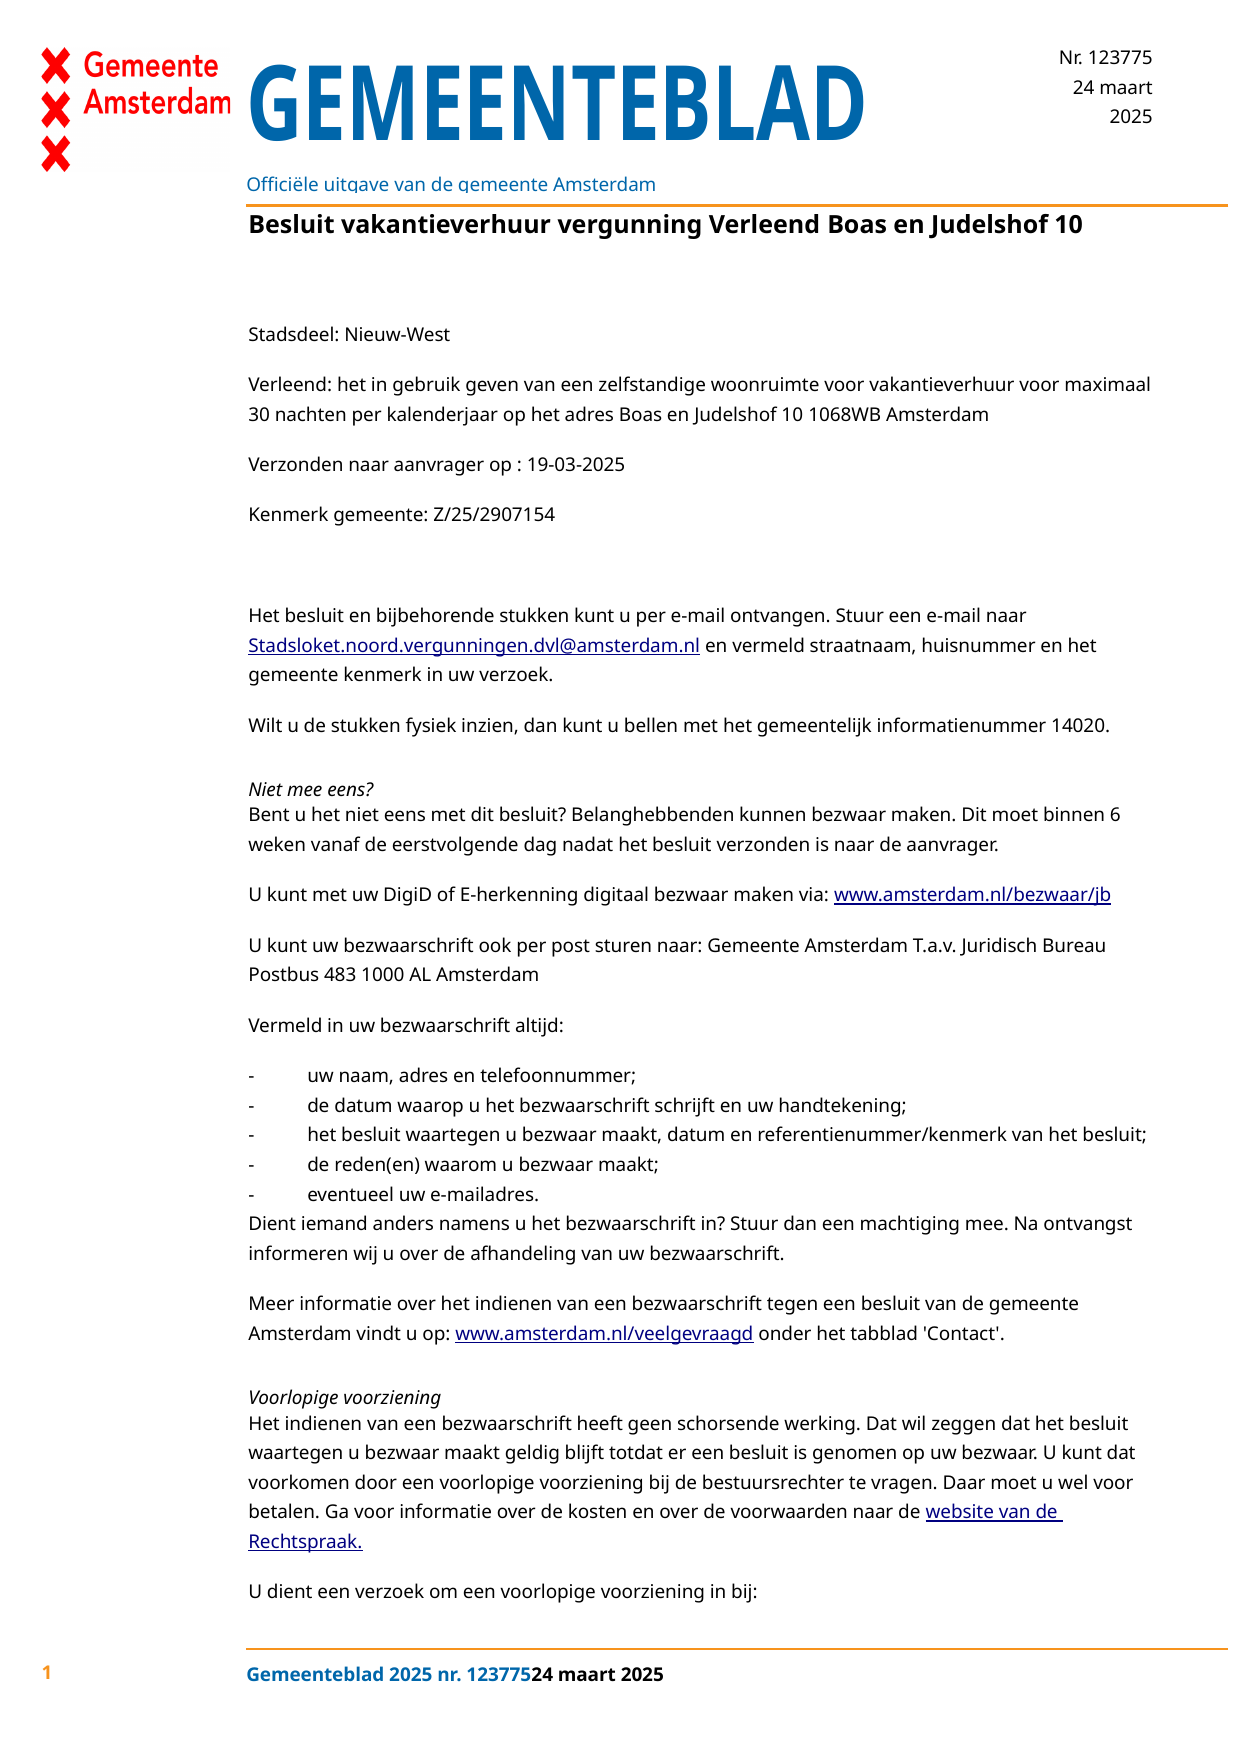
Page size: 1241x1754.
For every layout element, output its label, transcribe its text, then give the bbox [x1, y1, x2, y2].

text Stadsdeel: Nieuw-West [248, 321, 1152, 346]
text Bent u het niet eens met dit besluit? Belanghebbenden kunnen bezwaar maken. Dit moet binnen 6 weken vanaf de eerstvolgende dag nadat het besluit verzonden is naar de aanvrager. [248, 802, 1152, 857]
text Wilt u de stukken fysiek inzien, dan kunt u bellen met het gemeentelijk informatienummer 14020. [248, 712, 1152, 738]
text Dient iemand anders namens u het bezwaarschrift in? Stuur dan een machtiging mee. Na ontvangst informeren wij u over de afhandeling van uw bezwaarschrift. [248, 1210, 1152, 1266]
text Verleend: het in gebruik geven van een zelfstandige woonruimte voor vakantieverhuur voor maximaal 30 nachten per kalenderjaar op het adres Boas en Judelshof 10 1068WB Amsterdam [248, 371, 1152, 426]
text Meer informatie over het indienen van een bezwaarschrift tegen een besluit van de gemeente Amsterdam vindt u op: www.amsterdam.nl/veelgevraagd onder het tabblad 'Contact'. [248, 1290, 1152, 1346]
text Het besluit en bijbehorende stukken kunt u per e-mail ontvangen. Stuur een e-mail naar Stadsloket.noord.vergunningen.dvl@amsterdam.nl en vermeld straatnaam, huisnummer en het gemeente kenmerk in uw verzoek. [248, 602, 1152, 687]
text U dient een verzoek om een voorlopige voorziening in bij: [248, 1578, 1152, 1604]
list uw naam, adres en telefoonnummer; [248, 1062, 1152, 1088]
text Verzonden naar aanvrager op : 19-03-2025 [248, 451, 1152, 477]
text Niet mee eens? [248, 776, 1152, 802]
list eventueel uw e-mailadres. [248, 1181, 1152, 1207]
text Het indienen van een bezwaarschrift heeft geen schorsende werking. Dat wil zeggen dat het besluit waartegen u bezwaar maakt geldig blijft totdat er een besluit is genomen op uw bezwaar. U kunt dat voorkomen door een voorlopige voorziening bij de bestuursrechter te vragen. Daar moet u wel voor betalen. Ga voor informatie over de kosten en over de voorwaarden naar de website van de Rechtspraak. [248, 1410, 1152, 1554]
text U kunt uw bezwaarschrift ook per post sturen naar: Gemeente Amsterdam T.a.v. Juridisch Bureau Postbus 483 1000 AL Amsterdam [248, 932, 1152, 987]
list de reden(en) waarom u bezwaar maakt; [248, 1151, 1152, 1177]
list de datum waarop u het bezwaarschrift schrijft en uw handtekening; [248, 1092, 1152, 1118]
picture [41, 47, 231, 172]
text Voorlopige voorziening [248, 1384, 1152, 1410]
text Vermeld in uw bezwaarschrift altijd: [248, 1012, 1152, 1038]
text Besluit vakantieverhuur vergunning Verleend Boas en Judelshof 10 [248, 207, 1152, 241]
text Kenmerk gemeente: Z/25/2907154 [248, 502, 1152, 527]
text U kunt met uw DigiD of E-herkenning digitaal bezwaar maken via: www.amsterdam.nl/bezwaar/jb [248, 882, 1152, 907]
list het besluit waartegen u bezwaar maakt, datum en referentienummer/kenmerk van het besluit; [248, 1122, 1152, 1147]
